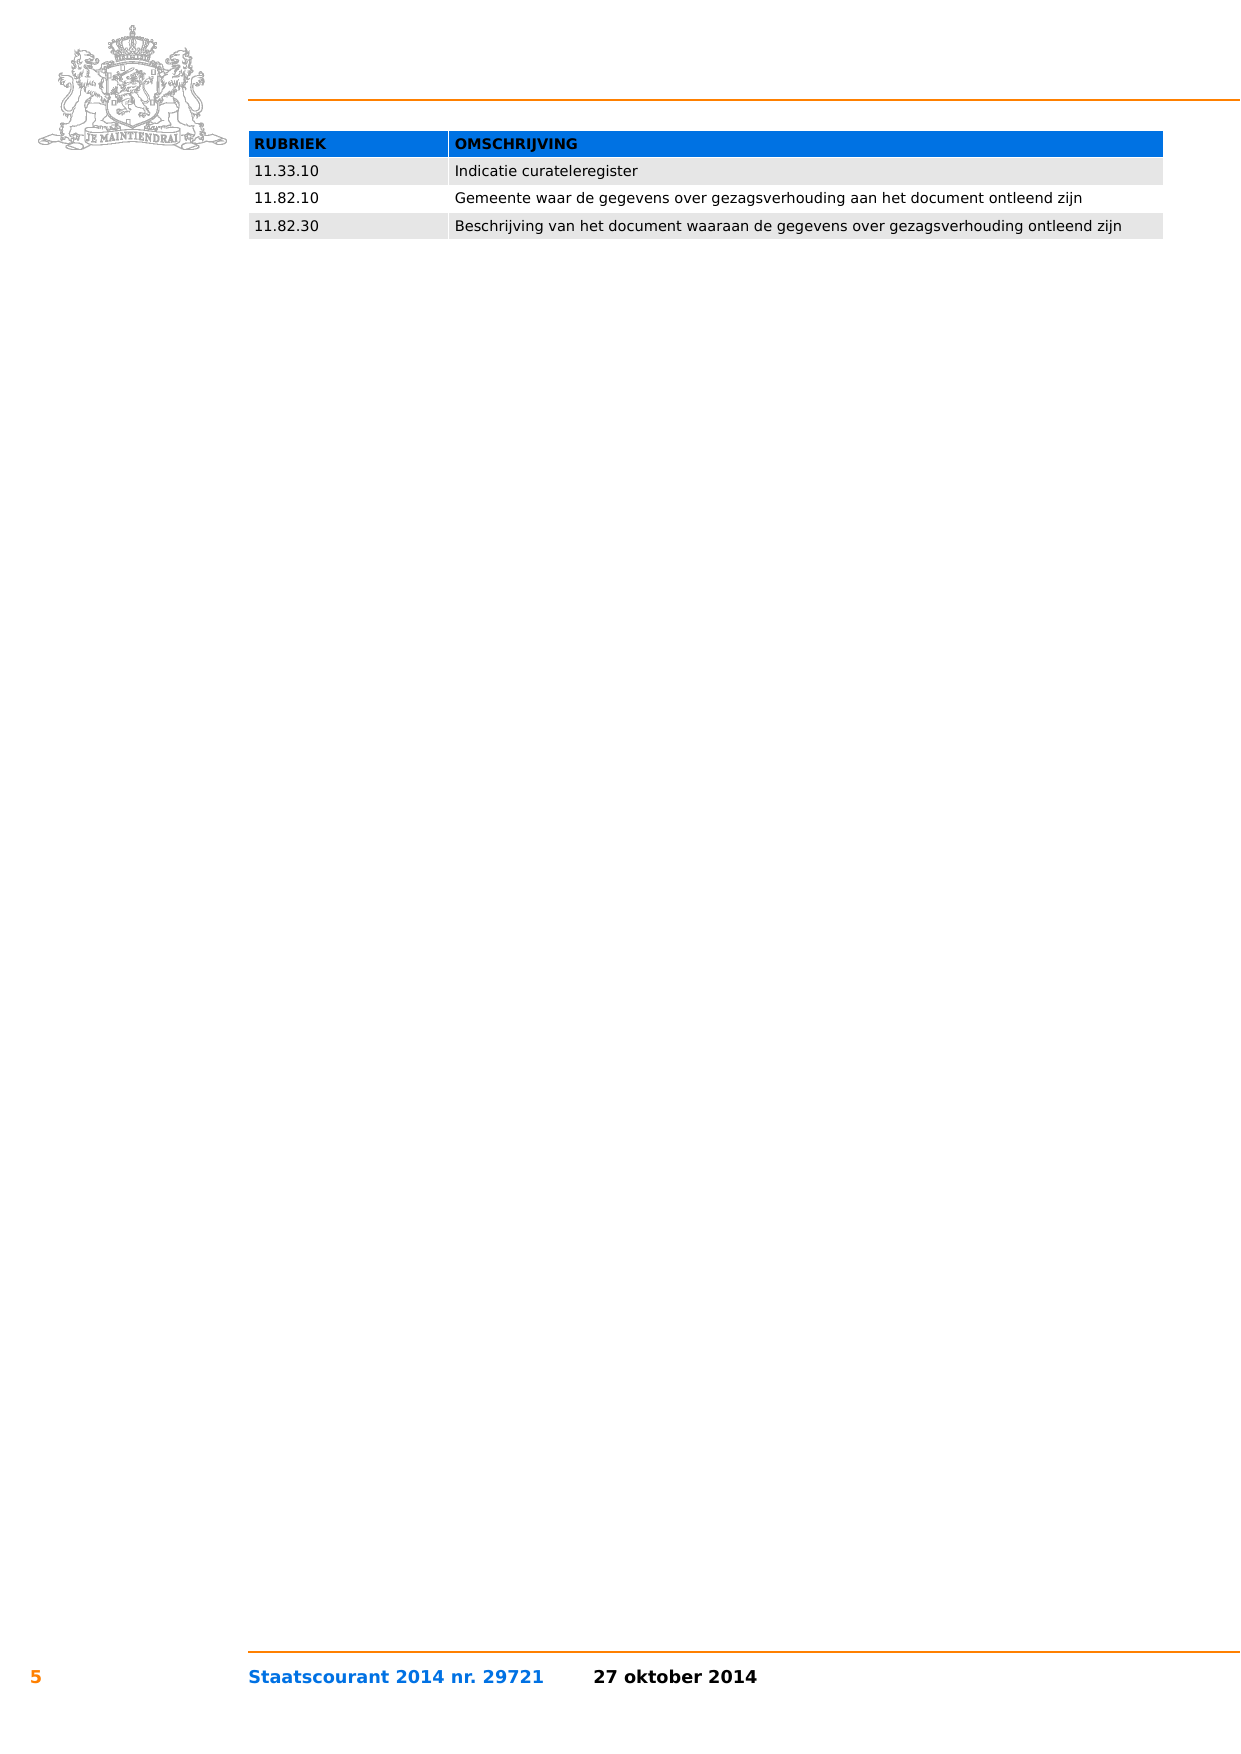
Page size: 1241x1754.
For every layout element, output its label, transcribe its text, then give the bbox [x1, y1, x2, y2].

picture [38, 25, 227, 150]
table_cell Beschrijving van het document waaraan de gegevens over gezagsverhouding ontleend zijn [449, 213, 1163, 239]
table_cell 11.33.10 [249, 158, 448, 185]
table_cell Indicatie curateleregister [449, 158, 1163, 185]
table_cell 11.82.30 [249, 213, 448, 239]
table_cell Gemeente waar de gegevens over gezagsverhouding aan het document ontleend zijn [449, 186, 1163, 212]
table_header OMSCHRIJVING [449, 131, 1163, 157]
table_cell 11.82.10 [249, 186, 448, 212]
table_header RUBRIEK [249, 131, 448, 157]
